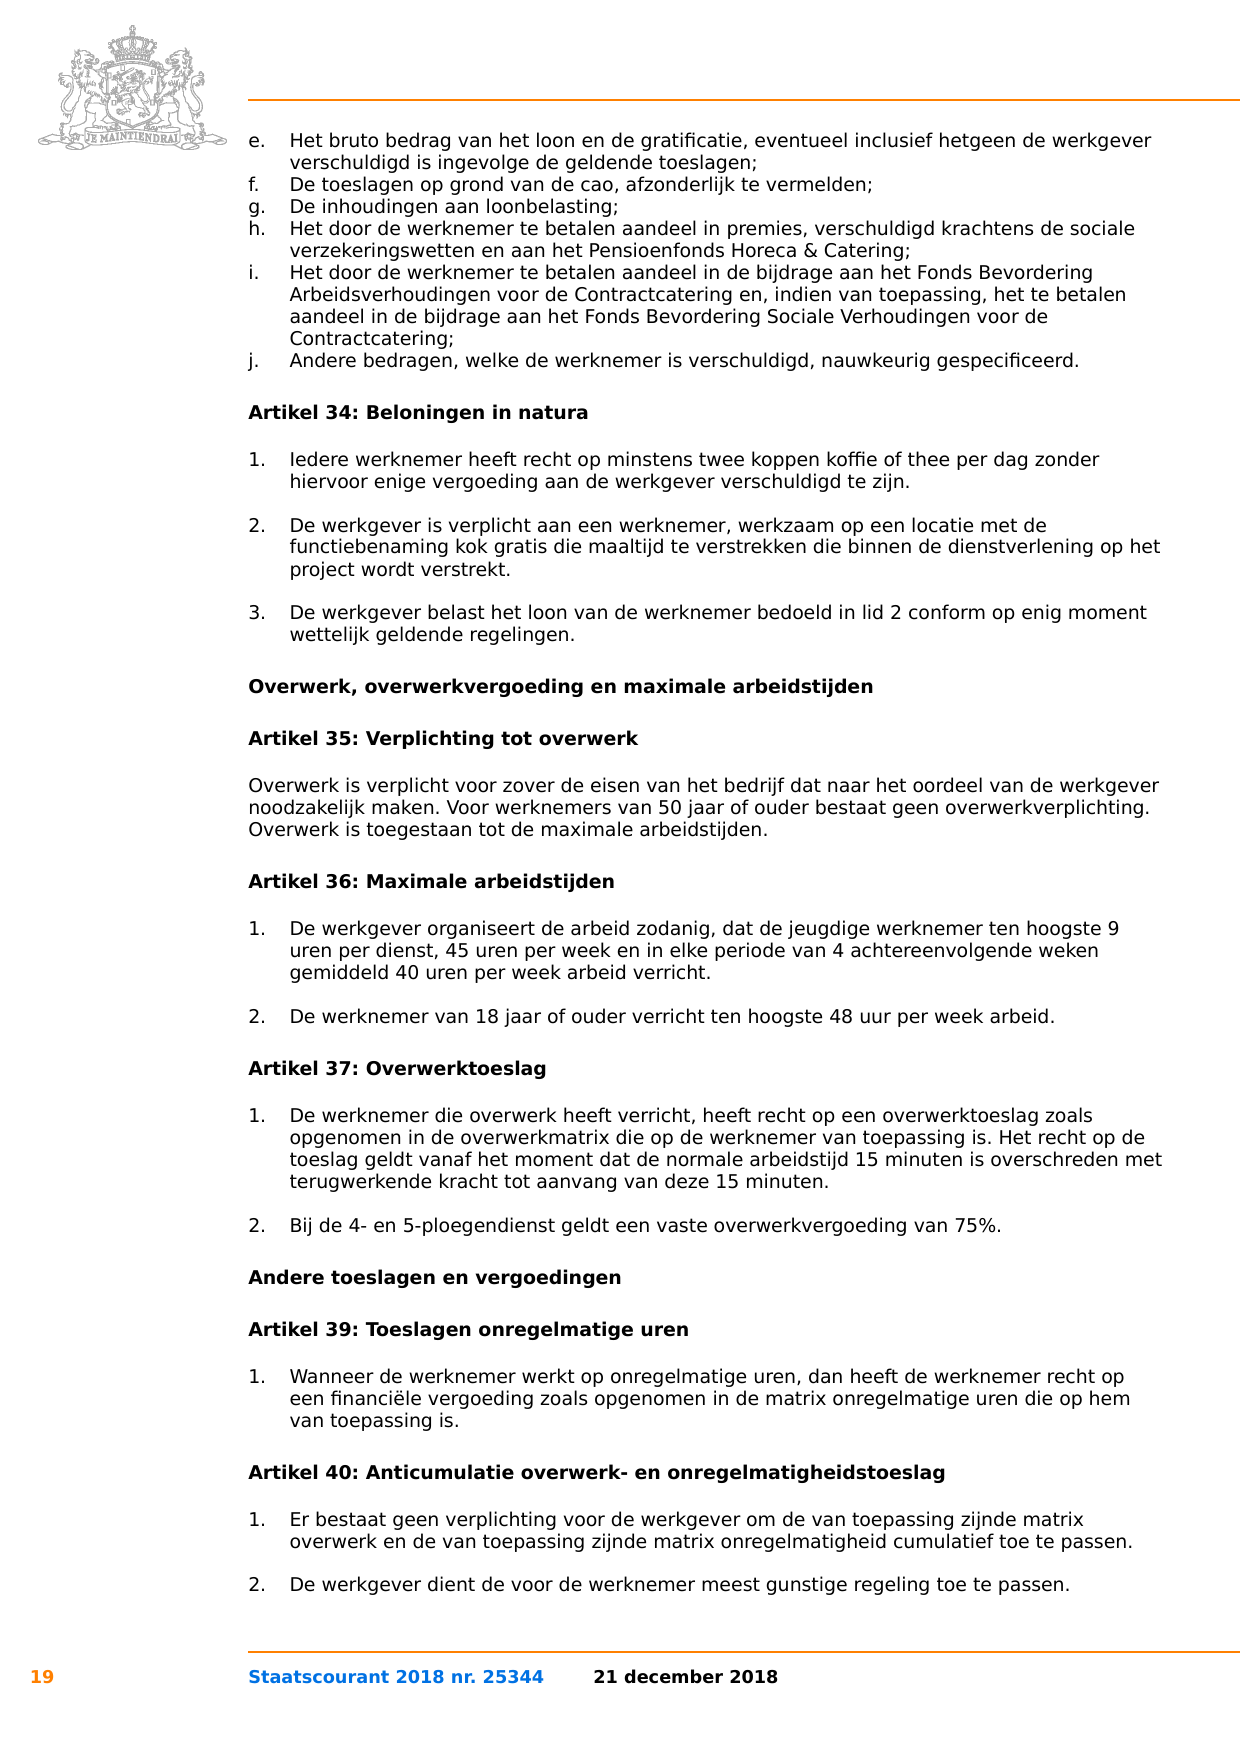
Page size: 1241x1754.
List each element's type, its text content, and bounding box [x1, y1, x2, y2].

text e. Het bruto bedrag van het loon en de gratificatie, eventueel inclusief hetgeen de werkgever verschuldigd is ingevolge de geldende toeslagen; [248, 130, 1163, 174]
subtitle Andere toeslagen en vergoedingen [248, 1267, 1163, 1289]
text 2. De werkgever is verplicht aan een werknemer, werkzaam op een locatie met de functiebenaming kok gratis die maaltijd te verstrekken die binnen de dienstverlening op het project wordt verstrekt. [248, 514, 1163, 580]
subtitle Artikel 36: Maximale arbeidstijden [248, 871, 1163, 893]
text g. De inhoudingen aan loonbelasting; [248, 196, 1163, 218]
text Overwerk is verplicht voor zover de eisen van het bedrijf dat naar het oordeel van de werkgever noodzakelijk maken. Voor werknemers van 50 jaar of ouder bestaat geen overwerkverplichting. [248, 775, 1163, 819]
subtitle Artikel 39: Toeslagen onregelmatige uren [248, 1319, 1163, 1341]
subtitle Artikel 37: Overwerktoeslag [248, 1058, 1163, 1080]
text 1. Iedere werknemer heeft recht op minstens twee koppen koffie of thee per dag zonder hiervoor enige vergoeding aan de werkgever verschuldigd te zijn. [248, 449, 1163, 493]
text 2. De werkgever dient de voor de werknemer meest gunstige regeling toe te passen. [248, 1574, 1163, 1596]
subtitle Overwerk, overwerkvergoeding en maximale arbeidstijden [248, 676, 1163, 698]
text 1. Er bestaat geen verplichting voor de werkgever om de van toepassing zijnde matrix overwerk en de van toepassing zijnde matrix onregelmatigheid cumulatief toe te passen. [248, 1508, 1163, 1552]
text 1. De werkgever organiseert de arbeid zodanig, dat de jeugdige werknemer ten hoogste 9 uren per dienst, 45 uren per week en in elke periode van 4 achtereenvolgende weken gemiddeld 40 uren per week arbeid verricht. [248, 918, 1163, 984]
text h. Het door de werknemer te betalen aandeel in premies, verschuldigd krachtens de sociale verzekeringswetten en aan het Pensioenfonds Horeca & Catering; [248, 218, 1163, 262]
subtitle Artikel 35: Verplichting tot overwerk [248, 728, 1163, 750]
picture [38, 25, 227, 150]
text i. Het door de werknemer te betalen aandeel in de bijdrage aan het Fonds Bevordering Arbeidsverhoudingen voor de Contractcatering en, indien van toepassing, het te betalen aandeel in de bijdrage aan het Fonds Bevordering Sociale Verhoudingen voor de Contractcatering; [248, 262, 1163, 350]
text Overwerk is toegestaan tot de maximale arbeidstijden. [248, 819, 1163, 841]
text j. Andere bedragen, welke de werknemer is verschuldigd, nauwkeurig gespecificeerd. [248, 350, 1163, 372]
text 1. De werknemer die overwerk heeft verricht, heeft recht op een overwerktoeslag zoals opgenomen in de overwerkmatrix die op de werknemer van toepassing is. Het recht op de toeslag geldt vanaf het moment dat de normale arbeidstijd 15 minuten is overschreden met terugwerkende kracht tot aanvang van deze 15 minuten. [248, 1105, 1163, 1193]
text 2. Bij de 4- en 5-ploegendienst geldt een vaste overwerkvergoeding van 75%. [248, 1215, 1163, 1237]
subtitle Artikel 34: Beloningen in natura [248, 402, 1163, 424]
text f. De toeslagen op grond van de cao, afzonderlijk te vermelden; [248, 174, 1163, 196]
text 2. De werknemer van 18 jaar of ouder verricht ten hoogste 48 uur per week arbeid. [248, 1006, 1163, 1028]
text 1. Wanneer de werknemer werkt op onregelmatige uren, dan heeft de werknemer recht op een financiële vergoeding zoals opgenomen in de matrix onregelmatige uren die op hem van toepassing is. [248, 1366, 1163, 1432]
text 3. De werkgever belast het loon van de werknemer bedoeld in lid 2 conform op enig moment wettelijk geldende regelingen. [248, 602, 1163, 646]
subtitle Artikel 40: Anticumulatie overwerk- en onregelmatigheidstoeslag [248, 1462, 1163, 1483]
